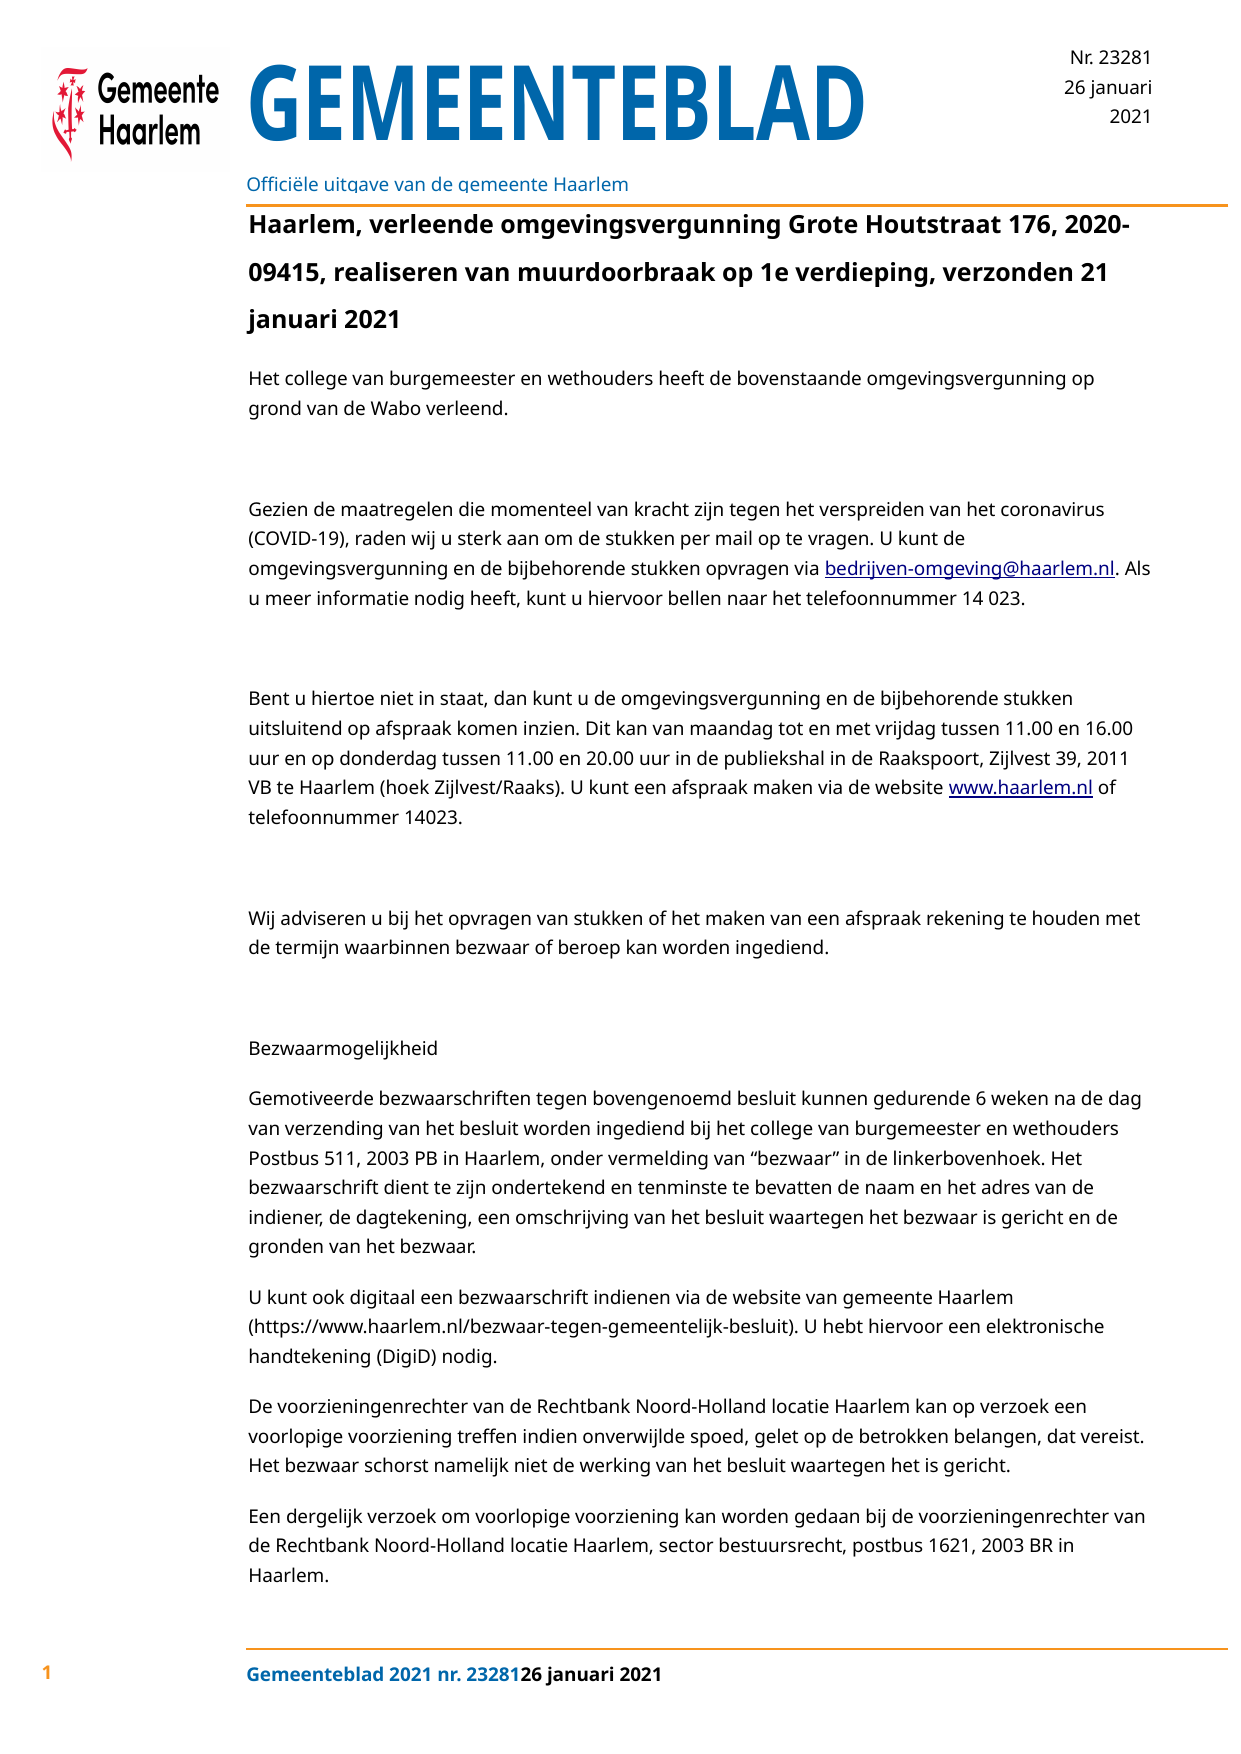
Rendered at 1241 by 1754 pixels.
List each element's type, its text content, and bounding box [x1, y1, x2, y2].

text U kunt ook digitaal een bezwaarschrift indienen via de website van gemeente Haarlem (https://www.haarlem.nl/bezwaar-tegen-gemeentelijk-besluit). U hebt hiervoor een elektronische handtekening (DigiD) nodig. [248, 1284, 1152, 1369]
text Wij adviseren u bij het opvragen van stukken of het maken van een afspraak rekening te houden met de termijn waarbinnen bezwaar of beroep kan worden ingediend. [248, 905, 1152, 960]
text Bent u hiertoe niet in staat, dan kunt u de omgevingsvergunning en de bijbehorende stukken uitsluitend op afspraak komen inzien. Dit kan van maandag tot en met vrijdag tussen 11.00 en 16.00 uur en op donderdag tussen 11.00 en 20.00 uur in de publiekshal in de Raakspoort, Zijlvest 39, 2011 VB te Haarlem (hoek Zijlvest/Raaks). U kunt een afspraak maken via de website www.haarlem.nl of telefoonnummer 14023. [248, 686, 1152, 829]
text Gezien de maatregelen die momenteel van kracht zijn tegen het verspreiden van het coronavirus (COVID-19), raden wij u sterk aan om de stukken per mail op te vragen. U kunt de omgevingsvergunning en de bijbehorende stukken opvragen via bedrijven-omgeving@haarlem.nl. Als u meer informatie nodig heeft, kunt u hiervoor bellen naar het telefoonnummer 14 023. [248, 496, 1152, 610]
text Het college van burgemeester en wethouders heeft de bovenstaande omgevingsvergunning op grond van de Wabo verleend. [248, 366, 1152, 421]
picture [41, 47, 231, 172]
text Een dergelijk verzoek om voorlopige voorziening kan worden gedaan bij de voorzieningenrechter van de Rechtbank Noord-Holland locatie Haarlem, sector bestuursrecht, postbus 1621, 2003 BR in Haarlem. [248, 1503, 1152, 1588]
text Bezwaarmogelijkheid [248, 1035, 1152, 1061]
text De voorzieningenrechter van de Rechtbank Noord-Holland locatie Haarlem kan op verzoek een voorlopige voorziening treffen indien onverwijlde spoed, gelet op de betrokken belangen, dat vereist. Het bezwaar schorst namelijk niet de werking van het besluit waartegen het is gericht. [248, 1393, 1152, 1478]
text Gemotiveerde bezwaarschriften tegen bovengenoemd besluit kunnen gedurende 6 weken na de dag van verzending van het besluit worden ingediend bij het college van burgemeester en wethouders Postbus 511, 2003 PB in Haarlem, onder vermelding van “bezwaar” in de linkerbovenhoek. Het bezwaarschrift dient te zijn ondertekend en tenminste te bevatten de naam en het adres van de indiener, de dagtekening, een omschrijving van het besluit waartegen het bezwaar is gericht en de gronden van het bezwaar. [248, 1086, 1152, 1259]
text Haarlem, verleende omgevingsvergunning Grote Houtstraat 176, 2020-09415, realiseren van muurdoorbraak op 1e verdieping, verzonden 21 januari 2021 [248, 207, 1152, 336]
